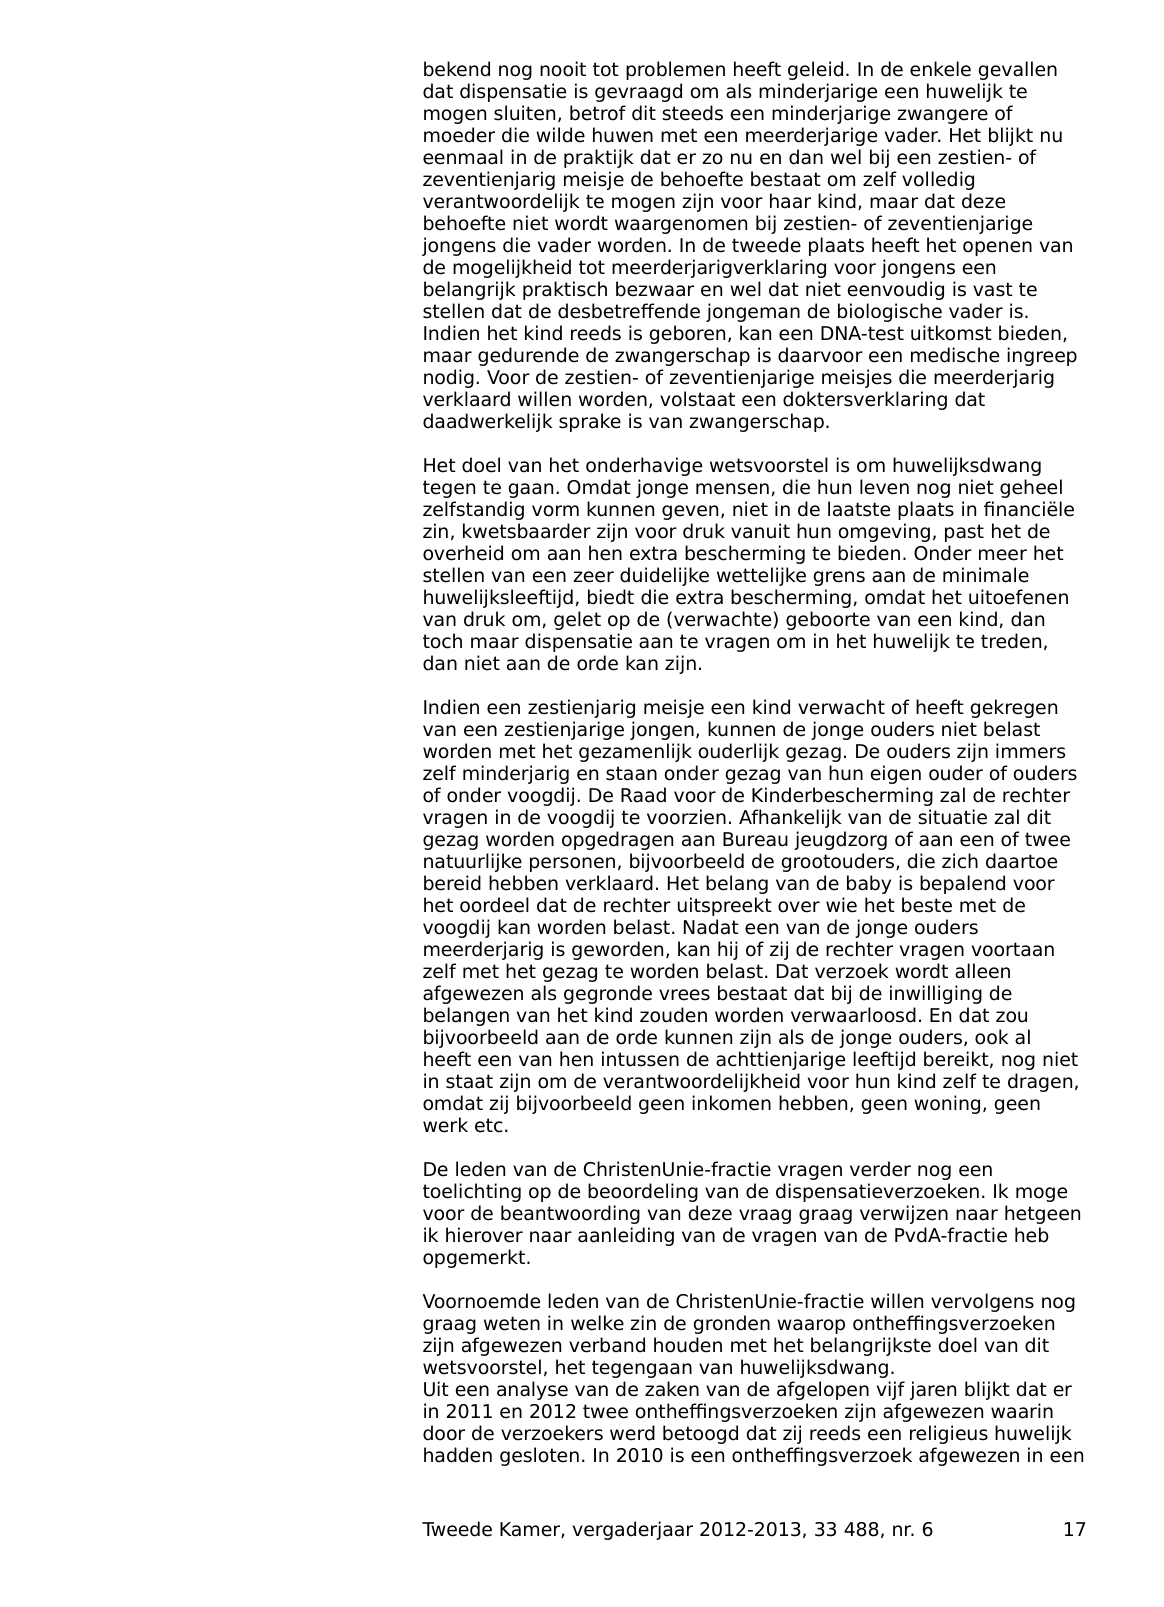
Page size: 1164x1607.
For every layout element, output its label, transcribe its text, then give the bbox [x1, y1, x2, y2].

text Het doel van het onderhavige wetsvoorstel is om huwelijksdwang tegen te gaan. Omdat jonge mensen, die hun leven nog niet geheel zelfstandig vorm kunnen geven, niet in de laatste plaats in financiële zin, kwetsbaarder zijn voor druk vanuit hun omgeving, past het de overheid om aan hen extra bescherming te bieden. Onder meer het stellen van een zeer duidelijke wettelijke grens aan de minimale huwelijksleeftijd, biedt die extra bescherming, omdat het uitoefenen van druk om, gelet op de (verwachte) geboorte van een kind, dan toch maar dispensatie aan te vragen om in het huwelijk te treden, dan niet aan de orde kan zijn. [422, 455, 1087, 675]
text Voornoemde leden van de ChristenUnie-fractie willen vervolgens nog graag weten in welke zin de gronden waarop ontheffingsverzoeken zijn afgewezen verband houden met het belangrijkste doel van dit wetsvoorstel, het tegengaan van huwelijksdwang. [422, 1291, 1087, 1379]
text De leden van de ChristenUnie-fractie vragen verder nog een toelichting op de beoordeling van de dispensatieverzoeken. Ik moge voor de beantwoording van deze vraag graag verwijzen naar hetgeen ik hierover naar aanleiding van de vragen van de PvdA-fractie heb opgemerkt. [422, 1159, 1087, 1268]
text Indien een zestienjarig meisje een kind verwacht of heeft gekregen van een zestienjarige jongen, kunnen de jonge ouders niet belast worden met het gezamenlijk ouderlijk gezag. De ouders zijn immers zelf minderjarig en staan onder gezag van hun eigen ouder of ouders of onder voogdij. De Raad voor de Kinderbescherming zal de rechter vragen in de voogdij te voorzien. Afhankelijk van de situatie zal dit gezag worden opgedragen aan Bureau jeugdzorg of aan een of twee natuurlijke personen, bijvoorbeeld de grootouders, die zich daartoe bereid hebben verklaard. Het belang van de baby is bepalend voor het oordeel dat de rechter uitspreekt over wie het beste met de voogdij kan worden belast. Nadat een van de jonge ouders meerderjarig is geworden, kan hij of zij de rechter vragen voortaan zelf met het gezag te worden belast. Dat verzoek wordt alleen afgewezen als gegronde vrees bestaat dat bij de inwilliging de belangen van het kind zouden worden verwaarloosd. En dat zou bijvoorbeeld aan de orde kunnen zijn als de jonge ouders, ook al heeft een van hen intussen de achttienjarige leeftijd bereikt, nog niet in staat zijn om de verantwoordelijkheid voor hun kind zelf te dragen, omdat zij bijvoorbeeld geen inkomen hebben, geen woning, geen werk etc. [422, 697, 1087, 1136]
text bekend nog nooit tot problemen heeft geleid. In de enkele gevallen dat dispensatie is gevraagd om als minderjarige een huwelijk te mogen sluiten, betrof dit steeds een minderjarige zwangere of moeder die wilde huwen met een meerderjarige vader. Het blijkt nu eenmaal in de praktijk dat er zo nu en dan wel bij een zestien- of zeventienjarig meisje de behoefte bestaat om zelf volledig verantwoordelijk te mogen zijn voor haar kind, maar dat deze behoefte niet wordt waargenomen bij zestien- of zeventienjarige jongens die vader worden. In de tweede plaats heeft het openen van de mogelijkheid tot meerderjarigverklaring voor jongens een belangrijk praktisch bezwaar en wel dat niet eenvoudig is vast te stellen dat de desbetreffende jongeman de biologische vader is. Indien het kind reeds is geboren, kan een DNA-test uitkomst bieden, maar gedurende de zwangerschap is daarvoor een medische ingreep nodig. Voor de zestien- of zeventienjarige meisjes die meerderjarig verklaard willen worden, volstaat een doktersverklaring dat daadwerkelijk sprake is van zwangerschap. [422, 59, 1087, 433]
text Uit een analyse van de zaken van de afgelopen vijf jaren blijkt dat er in 2011 en 2012 twee ontheffingsverzoeken zijn afgewezen waarin door de verzoekers werd betoogd dat zij reeds een religieus huwelijk hadden gesloten. In 2010 is een ontheffingsverzoek afgewezen in een [422, 1379, 1087, 1467]
